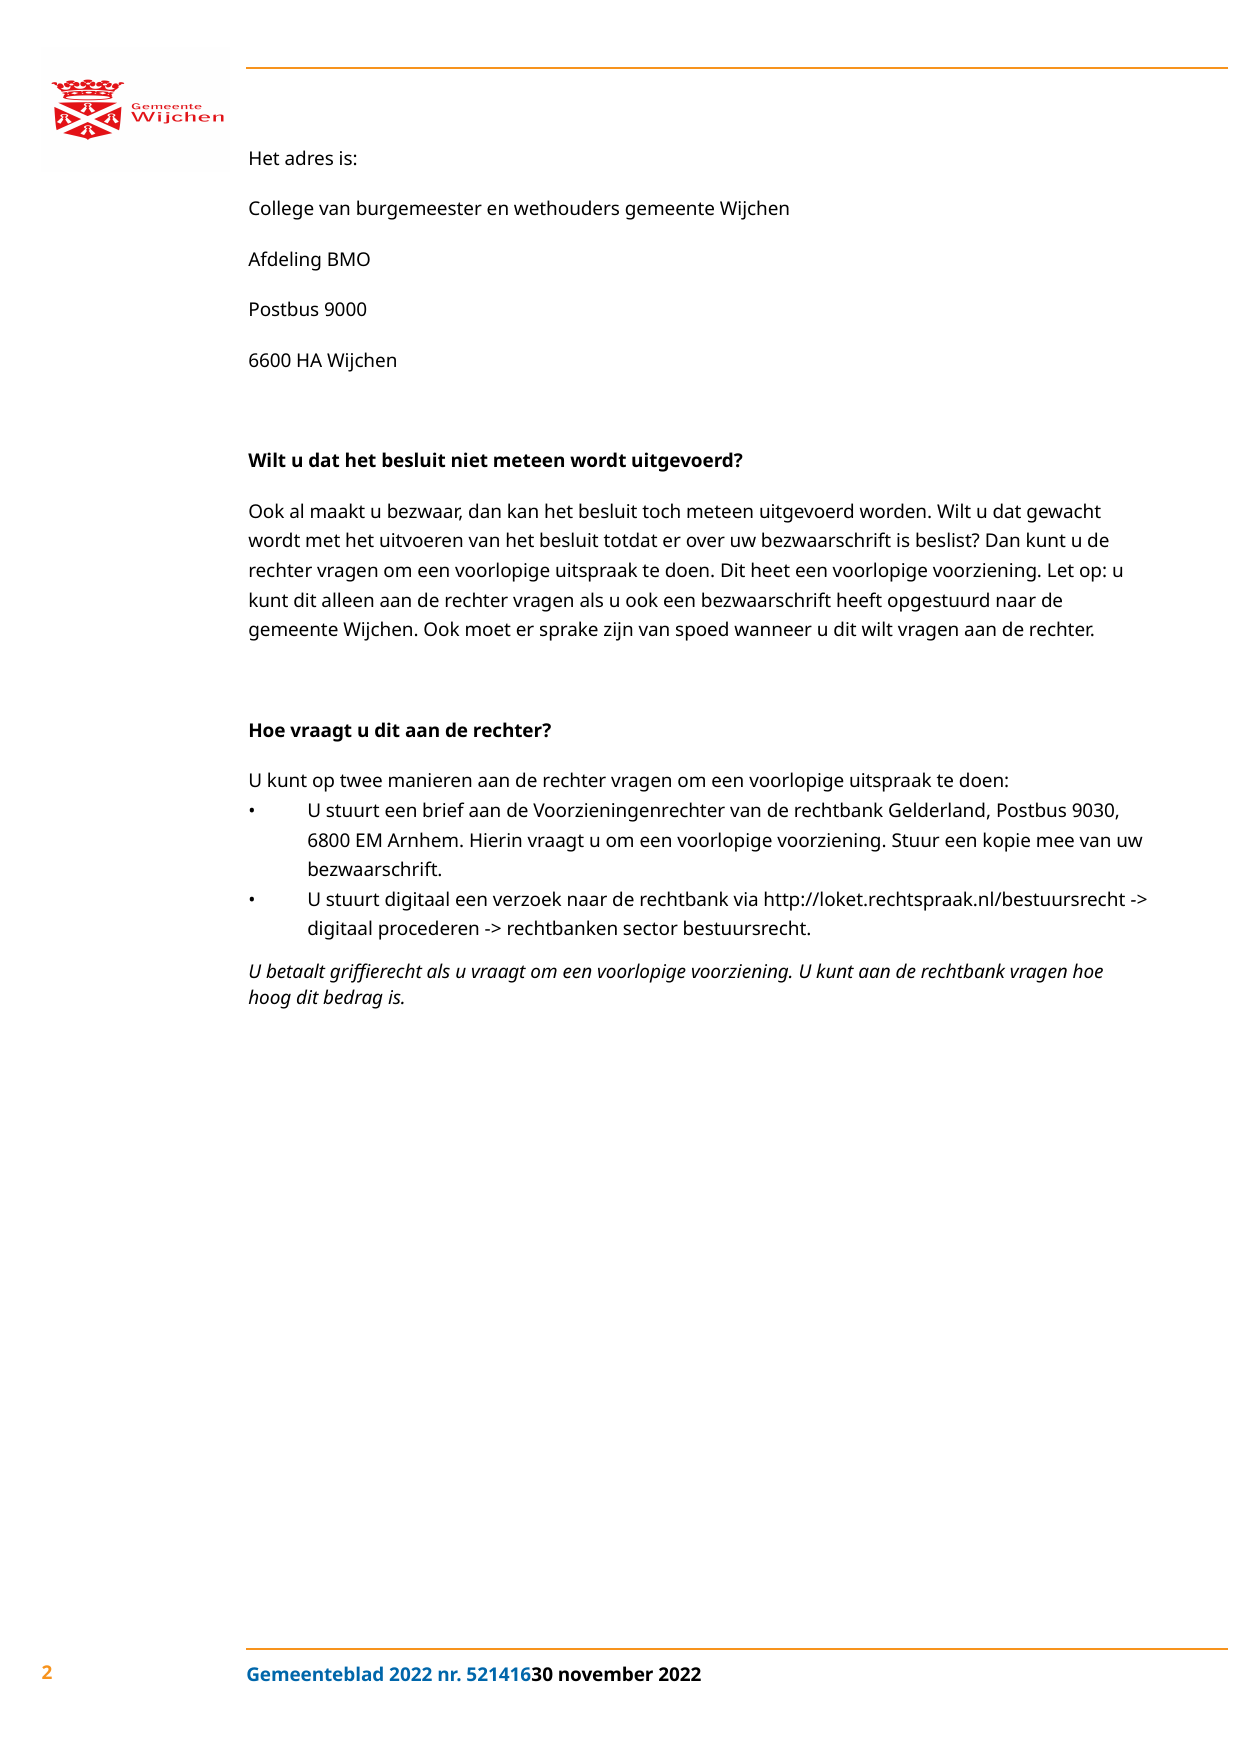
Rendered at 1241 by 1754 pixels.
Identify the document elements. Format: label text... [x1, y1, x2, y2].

text College van burgemeester en wethouders gemeente Wijchen [248, 196, 1152, 221]
text U kunt op twee manieren aan de rechter vragen om een voorlopige uitspraak te doen: [248, 768, 1152, 793]
text Afdeling BMO [248, 246, 1152, 272]
text Postbus 9000 [248, 296, 1152, 322]
text Ook al maakt u bezwaar, dan kan het besluit toch meteen uitgevoerd worden. Wilt u dat gewacht wordt met het uitvoeren van het besluit totdat er over uw bezwaarschrift is beslist? Dan kunt u de rechter vragen om een voorlopige uitspraak te doen. Dit heet een voorlopige voorziening. Let op: u kunt dit alleen aan de rechter vragen als u ook een bezwaarschrift heeft opgestuurd naar de gemeente Wijchen. Ook moet er sprake zijn van spoed wanneer u dit wilt vragen aan de rechter. [248, 498, 1152, 642]
list U stuurt digitaal een verzoek naar de rechtbank via http://loket.rechtspraak.nl/bestuursrecht -> digitaal procederen -> rechtbanken sector bestuursrecht. [248, 886, 1152, 941]
text U betaalt griffierecht als u vraagt om een voorlopige voorziening. U kunt aan de rechtbank vragen hoe hoog dit bedrag is. [248, 959, 1152, 1010]
text Hoe vraagt u dit aan de rechter? [248, 717, 1152, 743]
picture [41, 47, 231, 172]
list U stuurt een brief aan de Voorzieningenrechter van de rechtbank Gelderland, Postbus 9030, 6800 EM Arnhem. Hierin vraagt u om een voorlopige voorziening. Stuur een kopie mee van uw bezwaarschrift. [248, 797, 1152, 882]
text Het adres is: [248, 145, 1152, 171]
text 6600 HA Wijchen [248, 347, 1152, 373]
text Wilt u dat het besluit niet meteen wordt uitgevoerd? [248, 448, 1152, 473]
